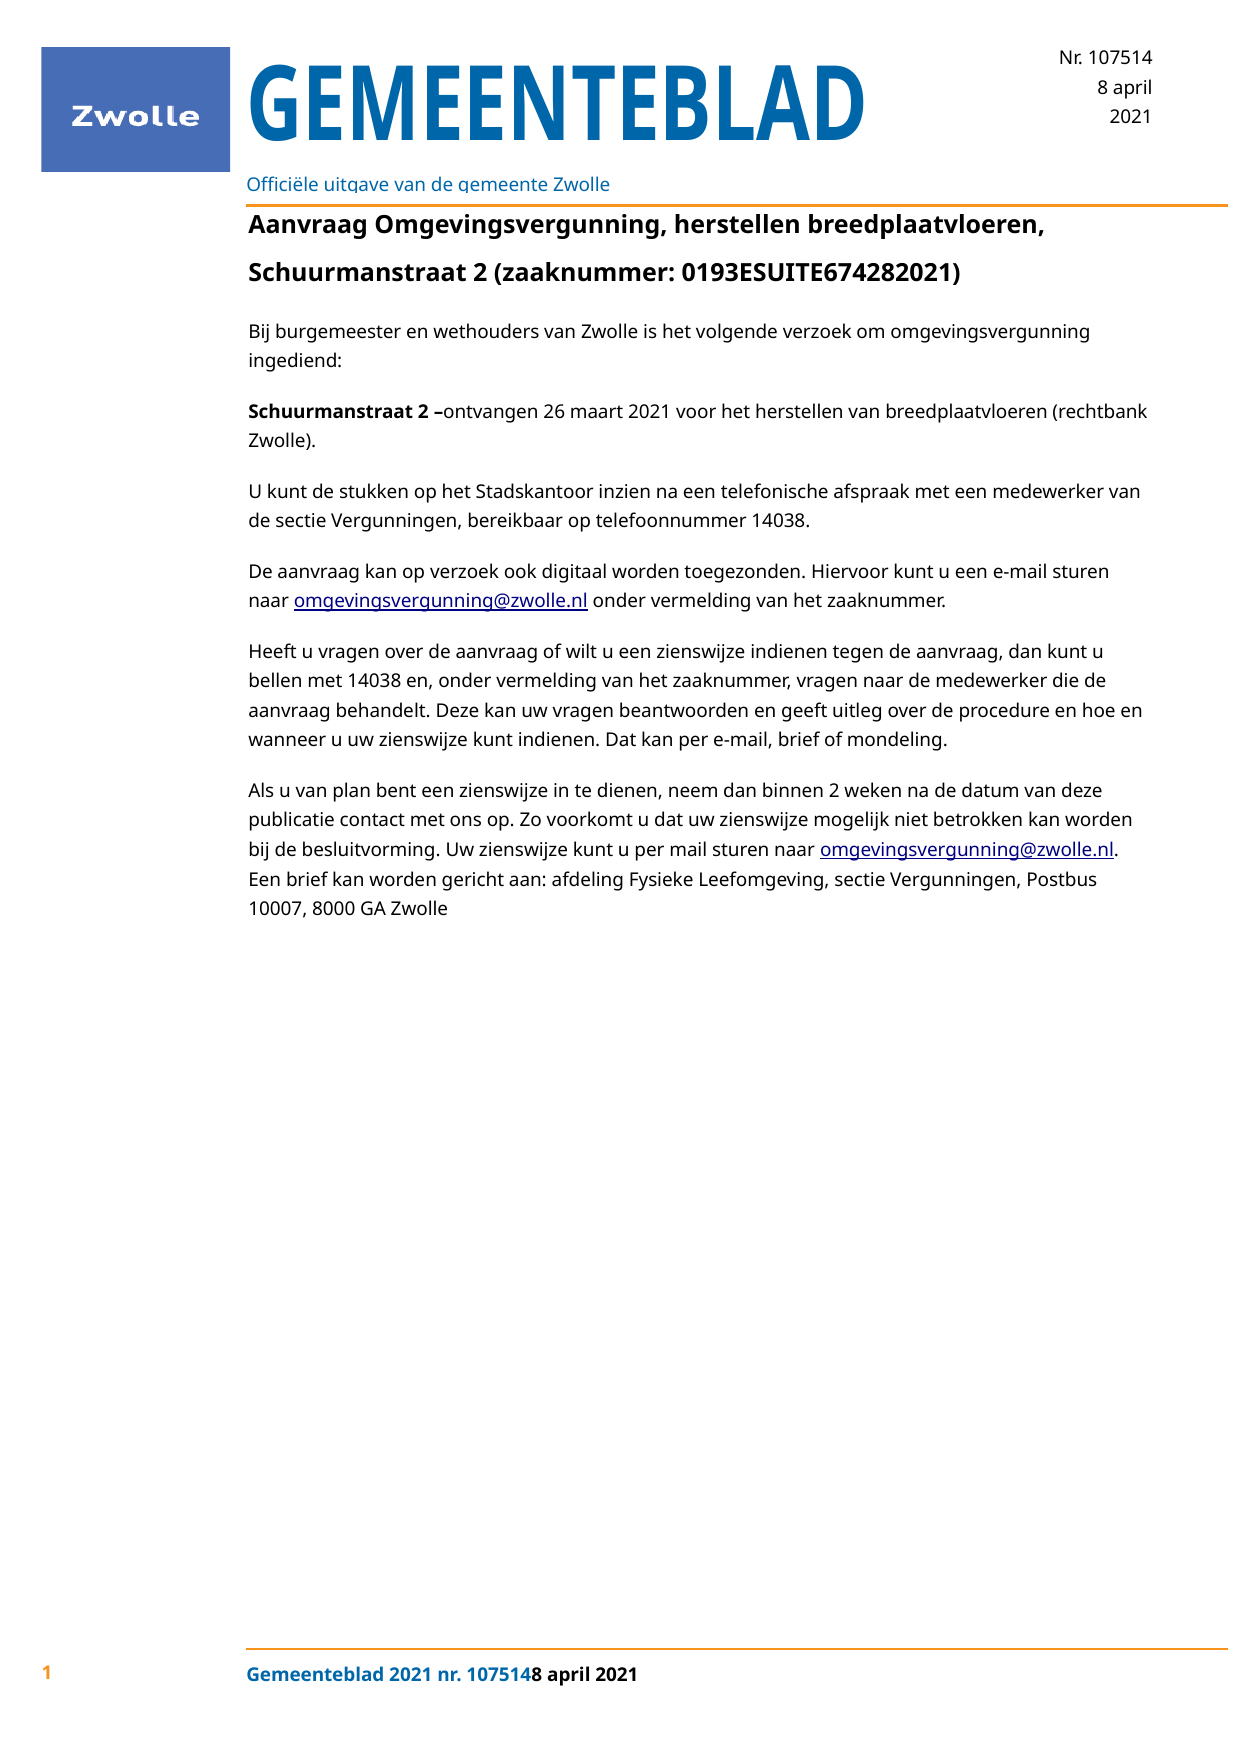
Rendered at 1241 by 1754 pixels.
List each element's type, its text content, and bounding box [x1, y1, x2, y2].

text Als u van plan bent een zienswijze in te dienen, neem dan binnen 2 weken na de datum van deze publicatie contact met ons op. Zo voorkomt u dat uw zienswijze mogelijk niet betrokken kan worden bij de besluitvorming. Uw zienswijze kunt u per mail sturen naar omgevingsvergunning@zwolle.nl. Een brief kan worden gericht aan: afdeling Fysieke Leefomgeving, sectie Vergunningen, Postbus 10007, 8000 GA Zwolle [248, 777, 1152, 921]
text Bij burgemeester en wethouders van Zwolle is het volgende verzoek om omgevingsvergunning ingediend: [248, 318, 1152, 373]
text Aanvraag Omgevingsvergunning, herstellen breedplaatvloeren, Schuurmanstraat 2 (zaaknummer: 0193ESUITE674282021) [248, 207, 1152, 288]
picture [41, 47, 231, 172]
text Heeft u vragen over de aanvraag of wilt u een zienswijze indienen tegen de aanvraag, dan kunt u bellen met 14038 en, onder vermelding van het zaaknummer, vragen naar de medewerker die de aanvraag behandelt. Deze kan uw vragen beantwoorden en geeft uitleg over de procedure en hoe en wanneer u uw zienswijze kunt indienen. Dat kan per e-mail, brief of mondeling. [248, 638, 1152, 752]
text Schuurmanstraat 2 –ontvangen 26 maart 2021 voor het herstellen van breedplaatvloeren (rechtbank Zwolle). [248, 398, 1152, 453]
text De aanvraag kan op verzoek ook digitaal worden toegezonden. Hiervoor kunt u een e-mail sturen naar omgevingsvergunning@zwolle.nl onder vermelding van het zaaknummer. [248, 558, 1152, 613]
text U kunt de stukken op het Stadskantoor inzien na een telefonische afspraak met een medewerker van de sectie Vergunningen, bereikbaar op telefoonnummer 14038. [248, 478, 1152, 533]
